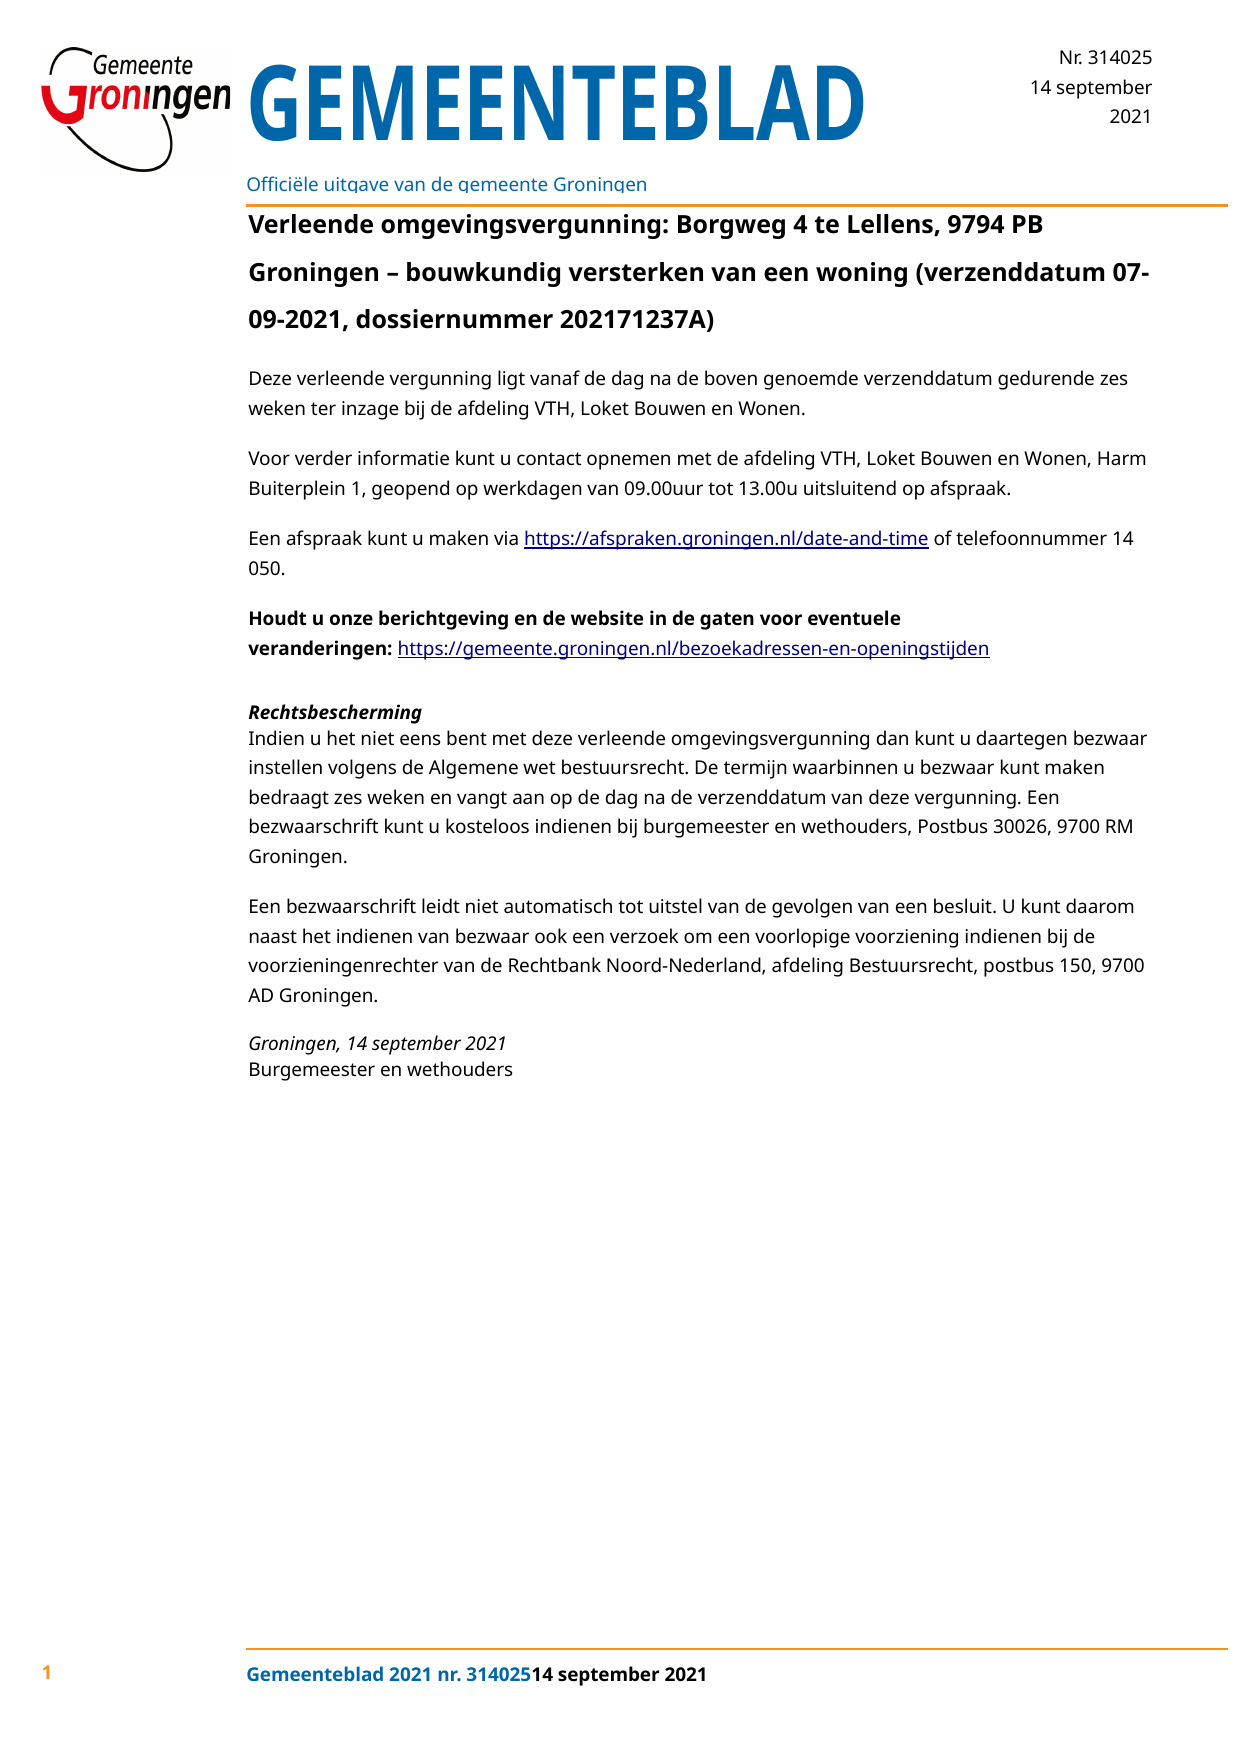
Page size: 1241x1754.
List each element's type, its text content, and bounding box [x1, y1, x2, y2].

text Een bezwaarschrift leidt niet automatisch tot uitstel van de gevolgen van een besluit. U kunt daarom naast het indienen van bezwaar ook een verzoek om een voorlopige voorziening indienen bij de voorzieningenrechter van de Rechtbank Noord-Nederland, afdeling Bestuursrecht, postbus 150, 9700 AD Groningen. [248, 893, 1152, 1008]
text Rechtsbescherming [248, 699, 1152, 725]
text Houdt u onze berichtgeving en de website in de gaten voor eventuele veranderingen: https://gemeente.groningen.nl/bezoekadressen-en-openingstijden [248, 606, 1152, 661]
text Groningen, 14 september 2021 [248, 1030, 1152, 1056]
text Een afspraak kunt u maken via https://afspraken.groningen.nl/date-and-time of telefoonnummer 14 050. [248, 526, 1152, 581]
text Deze verleende vergunning ligt vanaf de dag na de boven genoemde verzenddatum gedurende zes weken ter inzage bij de afdeling VTH, Loket Bouwen en Wonen. [248, 366, 1152, 421]
text Burgemeester en wethouders [248, 1056, 1152, 1082]
text Verleende omgevingsvergunning: Borgweg 4 te Lellens, 9794 PB Groningen – bouwkundig versterken van een woning (verzenddatum 07-09-2021, dossiernummer 202171237A) [248, 207, 1152, 336]
picture [41, 47, 231, 172]
text Indien u het niet eens bent met deze verleende omgevingsvergunning dan kunt u daartegen bezwaar instellen volgens de Algemene wet bestuursrecht. De termijn waarbinnen u bezwaar kunt maken bedraagt zes weken en vangt aan op de dag na de verzenddatum van deze vergunning. Een bezwaarschrift kunt u kosteloos indienen bij burgemeester en wethouders, Postbus 30026, 9700 RM Groningen. [248, 725, 1152, 869]
text Voor verder informatie kunt u contact opnemen met de afdeling VTH, Loket Bouwen en Wonen, Harm Buiterplein 1, geopend op werkdagen van 09.00uur tot 13.00u uitsluitend op afspraak. [248, 446, 1152, 501]
